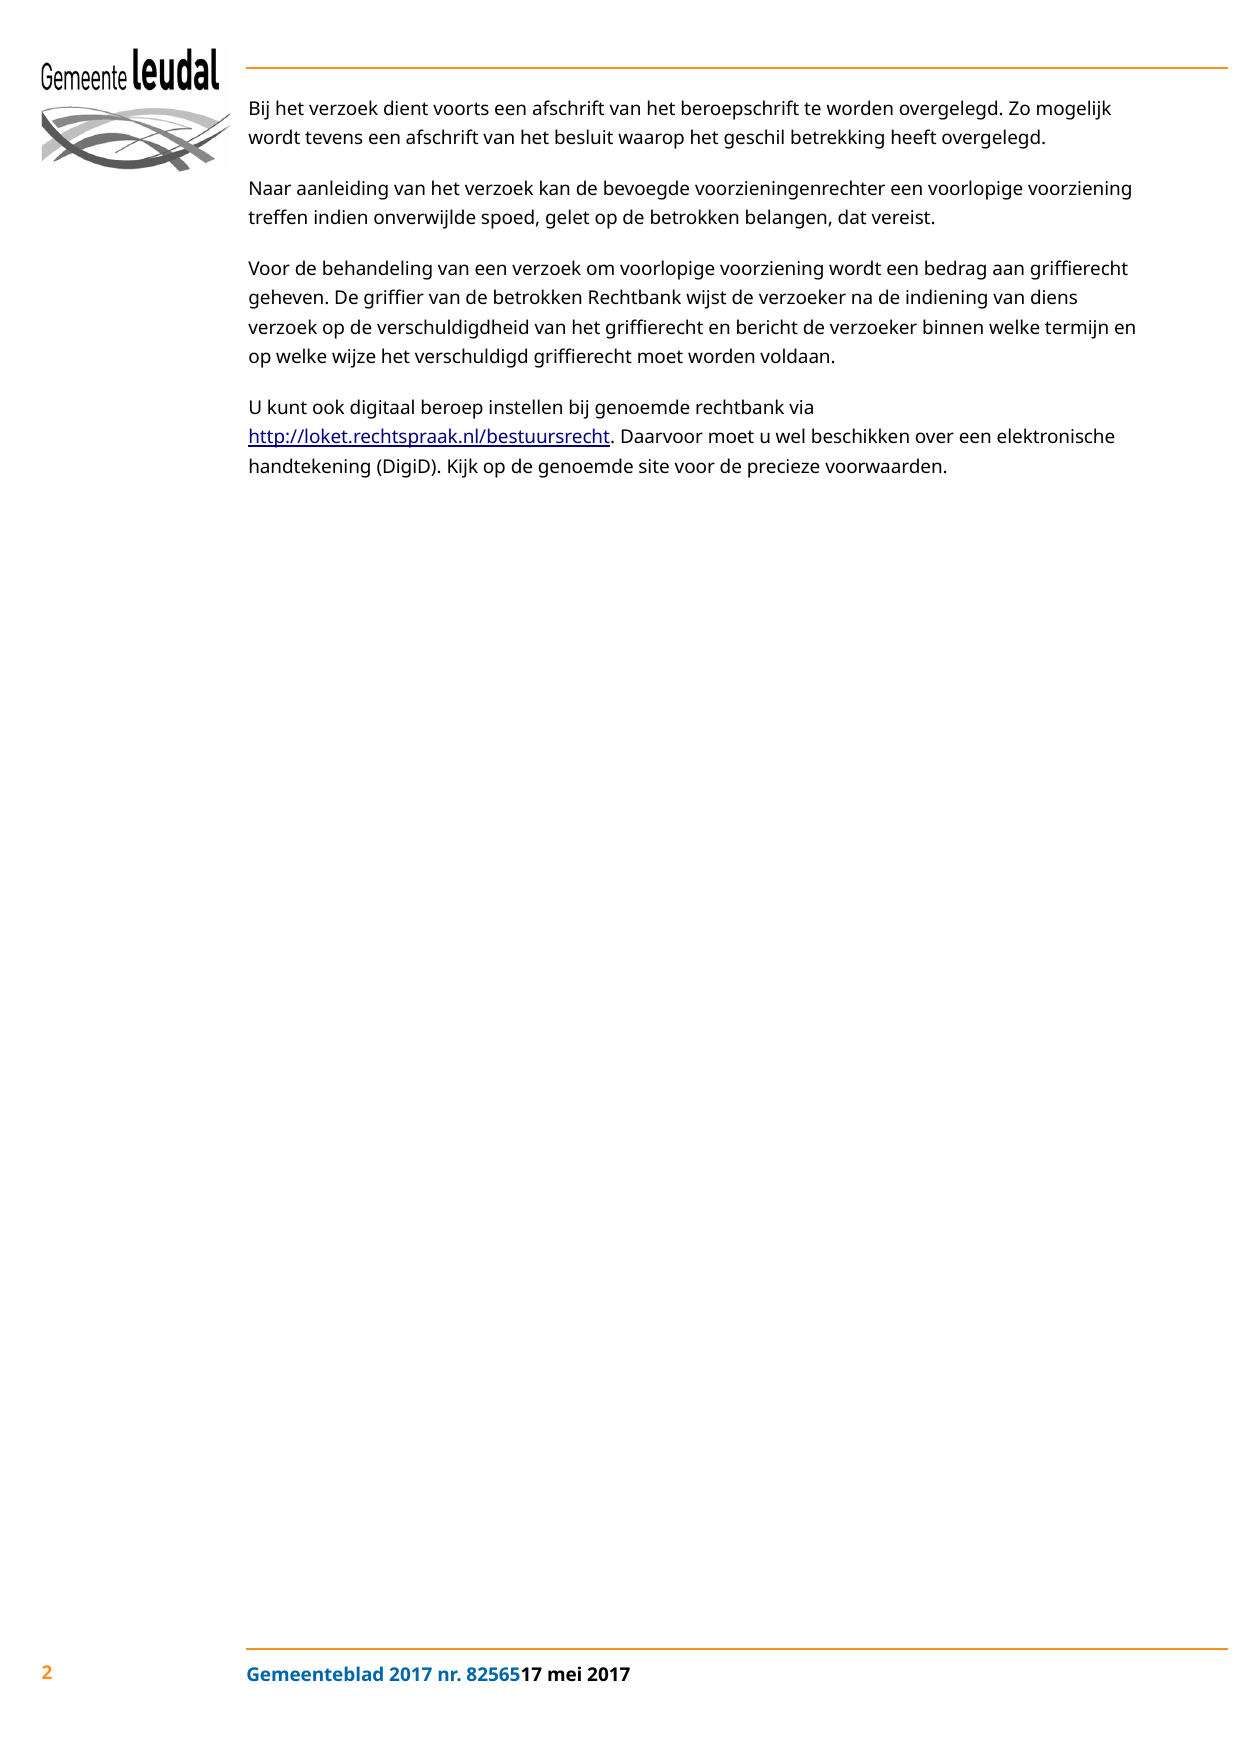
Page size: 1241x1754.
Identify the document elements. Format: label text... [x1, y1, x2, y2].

text Bij het verzoek dient voorts een afschrift van het beroepschrift te worden overgelegd. Zo mogelijk wordt tevens een afschrift van het besluit waarop het geschil betrekking heeft overgelegd. [248, 95, 1152, 150]
picture [41, 47, 231, 172]
text U kunt ook digitaal beroep instellen bij genoemde rechtbank via http://loket.rechtspraak.nl/bestuursrecht. Daarvoor moet u wel beschikken over een elektronische handtekening (DigiD). Kijk op de genoemde site voor de precieze voorwaarden. [248, 394, 1152, 479]
text Voor de behandeling van een verzoek om voorlopige voorziening wordt een bedrag aan griffierecht geheven. De griffier van de betrokken Rechtbank wijst de verzoeker na de indiening van diens verzoek op de verschuldigdheid van het griffierecht en bericht de verzoeker binnen welke termijn en op welke wijze het verschuldigd griffierecht moet worden voldaan. [248, 255, 1152, 369]
text Naar aanleiding van het verzoek kan de bevoegde voorzieningenrechter een voorlopige voorziening treffen indien onverwijlde spoed, gelet op de betrokken belangen, dat vereist. [248, 175, 1152, 230]
